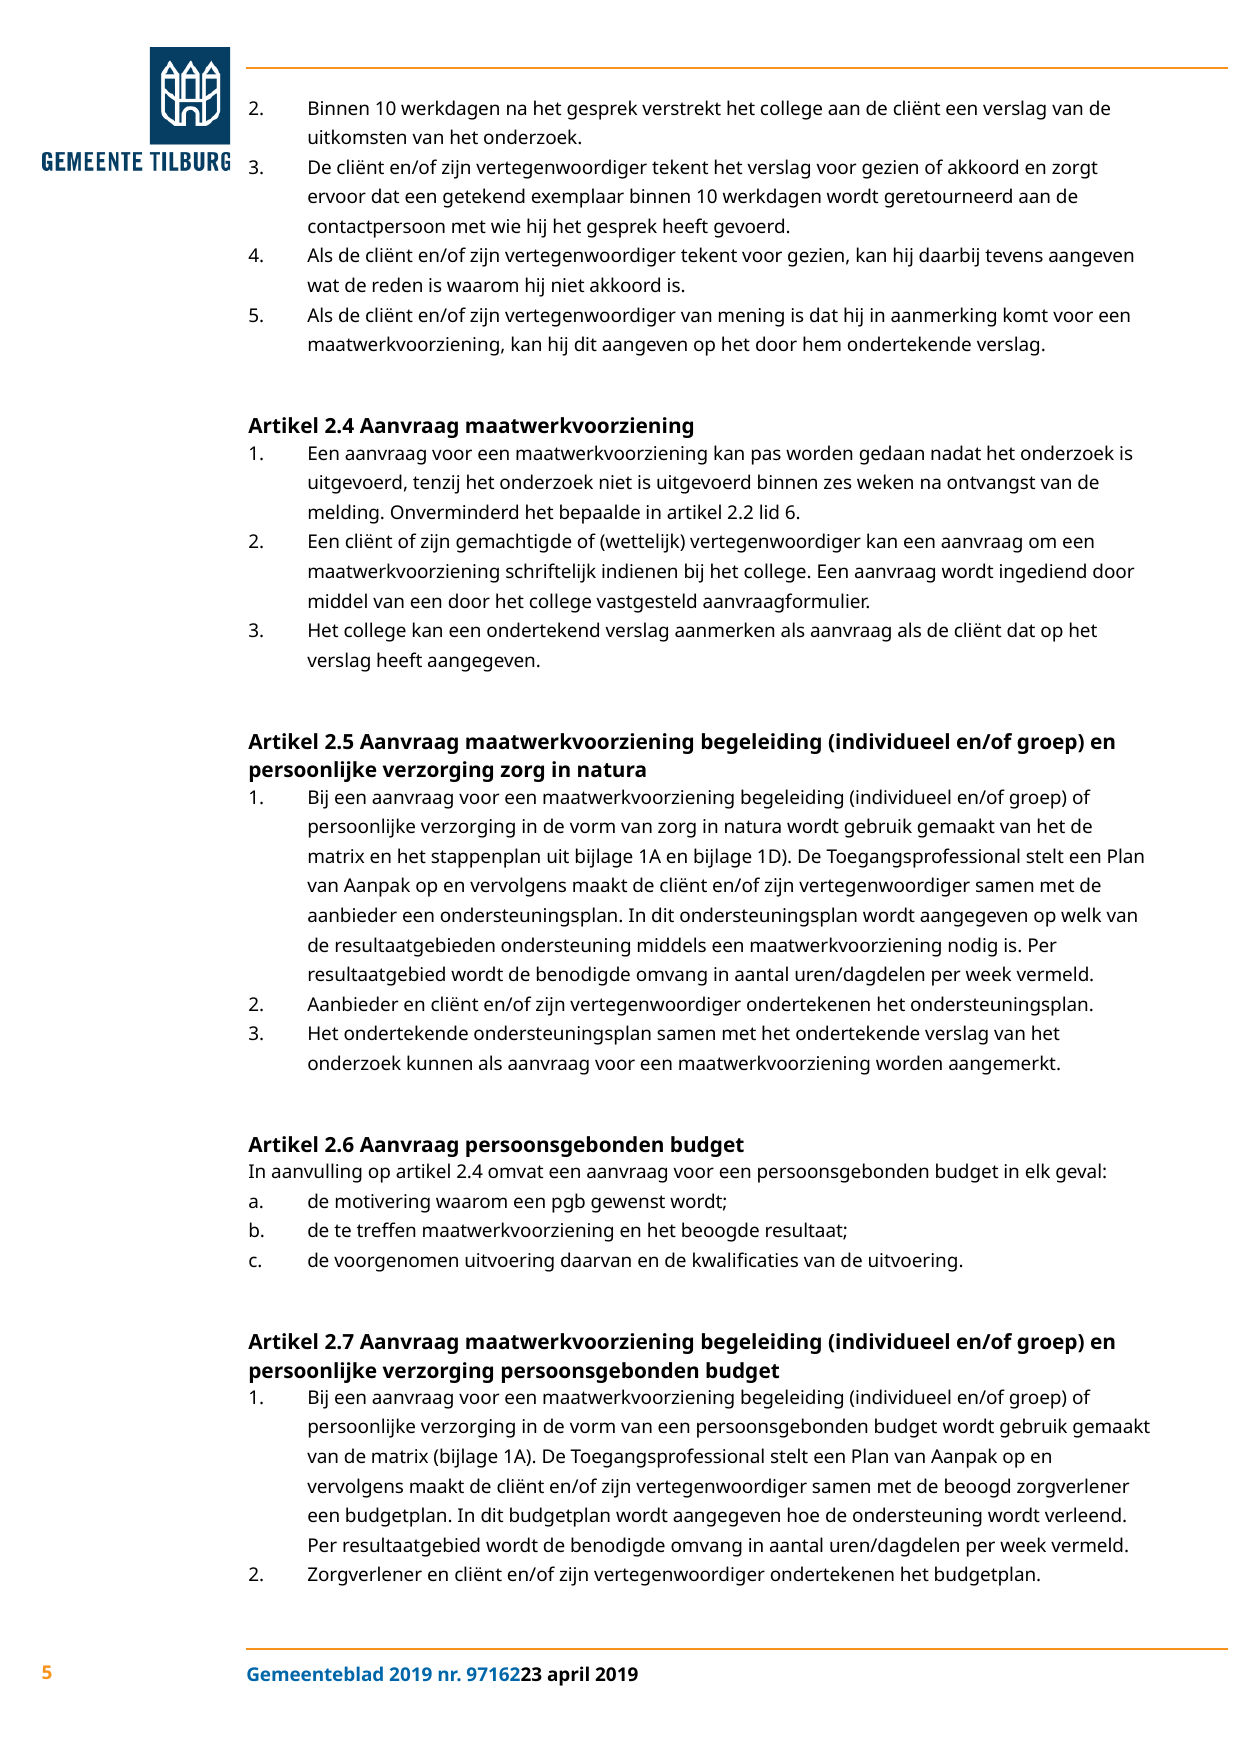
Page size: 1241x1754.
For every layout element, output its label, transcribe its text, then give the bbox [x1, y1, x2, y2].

list de te treffen maatwerkvoorziening en het beoogde resultaat; [248, 1218, 1152, 1243]
picture [41, 47, 231, 172]
list Binnen 10 werkdagen na het gesprek verstrekt het college aan de cliënt een verslag van de uitkomsten van het onderzoek. [248, 95, 1152, 150]
list Een aanvraag voor een maatwerkvoorziening kan pas worden gedaan nadat het onderzoek is uitgevoerd, tenzij het onderzoek niet is uitgevoerd binnen zes weken na ontvangst van de melding. Onverminderd het bepaalde in artikel 2.2 lid 6. [248, 440, 1152, 525]
text Artikel 2.7 Aanvraag maatwerkvoorziening begeleiding (individueel en/of groep) en persoonlijke verzorging persoonsgebonden budget [248, 1327, 1152, 1384]
list Het college kan een ondertekend verslag aanmerken als aanvraag als de cliënt dat op het verslag heeft aangegeven. [248, 617, 1152, 673]
list Zorgverlener en cliënt en/of zijn vertegenwoordiger ondertekenen het budgetplan. [248, 1562, 1152, 1587]
text Artikel 2.6 Aanvraag persoonsgebonden budget [248, 1130, 1152, 1158]
list Bij een aanvraag voor een maatwerkvoorziening begeleiding (individueel en/of groep) of persoonlijke verzorging in de vorm van zorg in natura wordt gebruik gemaakt van het de matrix en het stappenplan uit bijlage 1A en bijlage 1D). De Toegangsprofessional stelt een Plan van Aanpak op en vervolgens maakt de cliënt en/of zijn vertegenwoordiger samen met de aanbieder een ondersteuningsplan. In dit ondersteuningsplan wordt aangegeven op welk van de resultaatgebieden ondersteuning middels een maatwerkvoorziening nodig is. Per resultaatgebied wordt de benodigde omvang in aantal uren/dagdelen per week vermeld. [248, 784, 1152, 987]
list Aanbieder en cliënt en/of zijn vertegenwoordiger ondertekenen het ondersteuningsplan. [248, 991, 1152, 1017]
list Bij een aanvraag voor een maatwerkvoorziening begeleiding (individueel en/of groep) of persoonlijke verzorging in de vorm van een persoonsgebonden budget wordt gebruik gemaakt van de matrix (bijlage 1A). De Toegangsprofessional stelt een Plan van Aanpak op en vervolgens maakt de cliënt en/of zijn vertegenwoordiger samen met de beoogd zorgverlener een budgetplan. In dit budgetplan wordt aangegeven hoe de ondersteuning wordt verleend. Per resultaatgebied wordt de benodigde omvang in aantal uren/dagdelen per week vermeld. [248, 1384, 1152, 1558]
list de voorgenomen uitvoering daarvan en de kwalificaties van de uitvoering. [248, 1247, 1152, 1273]
list Als de cliënt en/of zijn vertegenwoordiger tekent voor gezien, kan hij daarbij tevens aangeven wat de reden is waarom hij niet akkoord is. [248, 243, 1152, 298]
text In aanvulling op artikel 2.4 omvat een aanvraag voor een persoonsgebonden budget in elk geval: [248, 1158, 1152, 1184]
list de motivering waarom een pgb gewenst wordt; [248, 1188, 1152, 1214]
text Artikel 2.4 Aanvraag maatwerkvoorziening [248, 411, 1152, 440]
list Een cliënt of zijn gemachtigde of (wettelijk) vertegenwoordiger kan een aanvraag om een maatwerkvoorziening schriftelijk indienen bij het college. Een aanvraag wordt ingediend door middel van een door het college vastgesteld aanvraagformulier. [248, 529, 1152, 613]
list Als de cliënt en/of zijn vertegenwoordiger van mening is dat hij in aanmerking komt voor een maatwerkvoorziening, kan hij dit aangeven op het door hem ondertekende verslag. [248, 302, 1152, 357]
list Het ondertekende ondersteuningsplan samen met het ondertekende verslag van het onderzoek kunnen als aanvraag voor een maatwerkvoorziening worden aangemerkt. [248, 1021, 1152, 1076]
list De cliënt en/of zijn vertegenwoordiger tekent het verslag voor gezien of akkoord en zorgt ervoor dat een getekend exemplaar binnen 10 werkdagen wordt geretourneerd aan de contactpersoon met wie hij het gesprek heeft gevoerd. [248, 154, 1152, 239]
text Artikel 2.5 Aanvraag maatwerkvoorziening begeleiding (individueel en/of groep) en persoonlijke verzorging zorg in natura [248, 727, 1152, 784]
